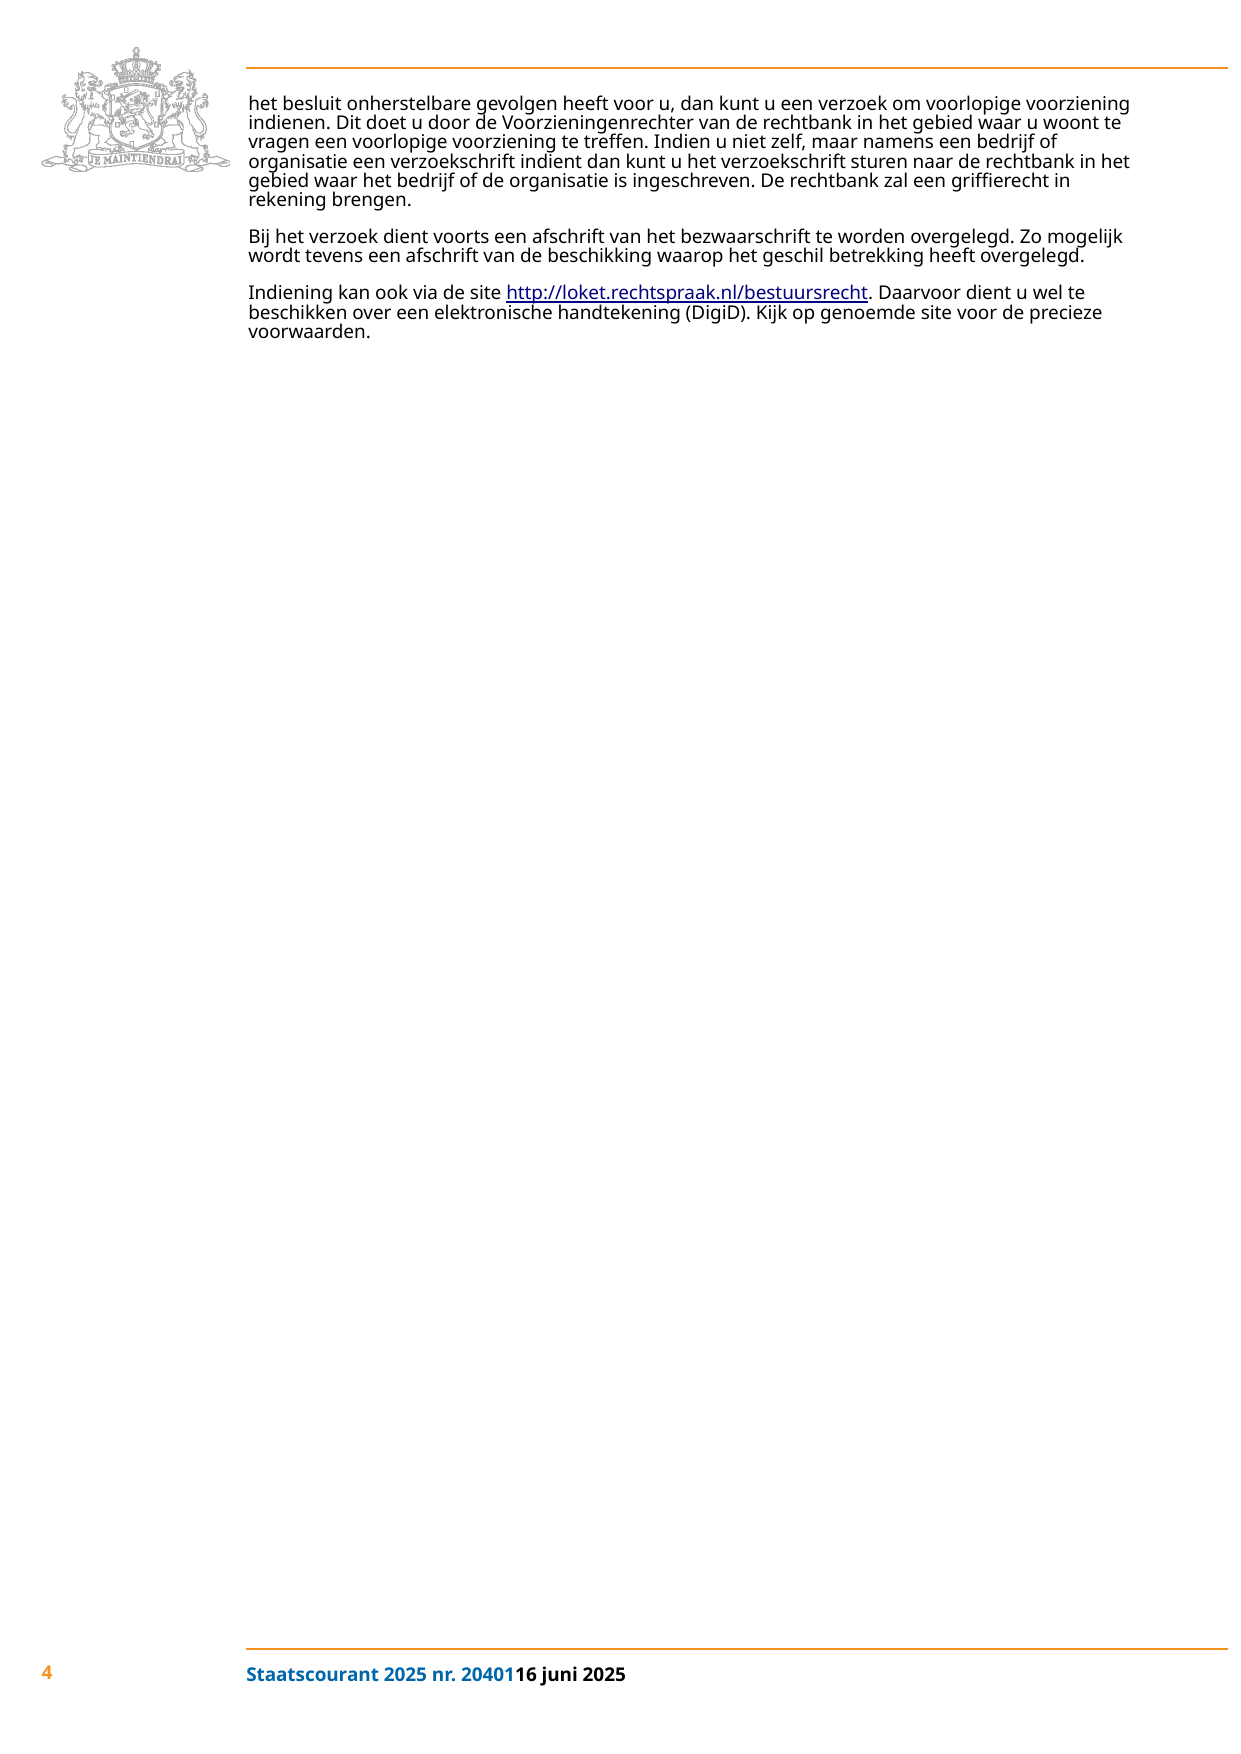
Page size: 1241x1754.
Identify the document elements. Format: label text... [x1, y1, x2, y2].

picture [41, 47, 231, 172]
text Indiening kan ook via de site http://loket.rechtspraak.nl/bestuursrecht. Daarvoor dient u wel te beschikken over een elektronische handtekening (DigiD). Kijk op genoemde site voor de precieze voorwaarden. [248, 284, 1152, 342]
text het besluit onherstelbare gevolgen heeft voor u, dan kunt u een verzoek om voorlopige voorziening indienen. Dit doet u door de Voorzieningenrechter van de rechtbank in het gebied waar u woont te vragen een voorlopige voorziening te treffen. Indien u niet zelf, maar namens een bedrijf of organisatie een verzoekschrift indient dan kunt u het verzoekschrift sturen naar de rechtbank in het gebied waar het bedrijf of de organisatie is ingeschreven. De rechtbank zal een griffierecht in rekening brengen. [248, 95, 1152, 210]
text Bij het verzoek dient voorts een afschrift van het bezwaarschrift te worden overgelegd. Zo mogelijk wordt tevens een afschrift van de beschikking waarop het geschil betrekking heeft overgelegd. [248, 228, 1152, 267]
